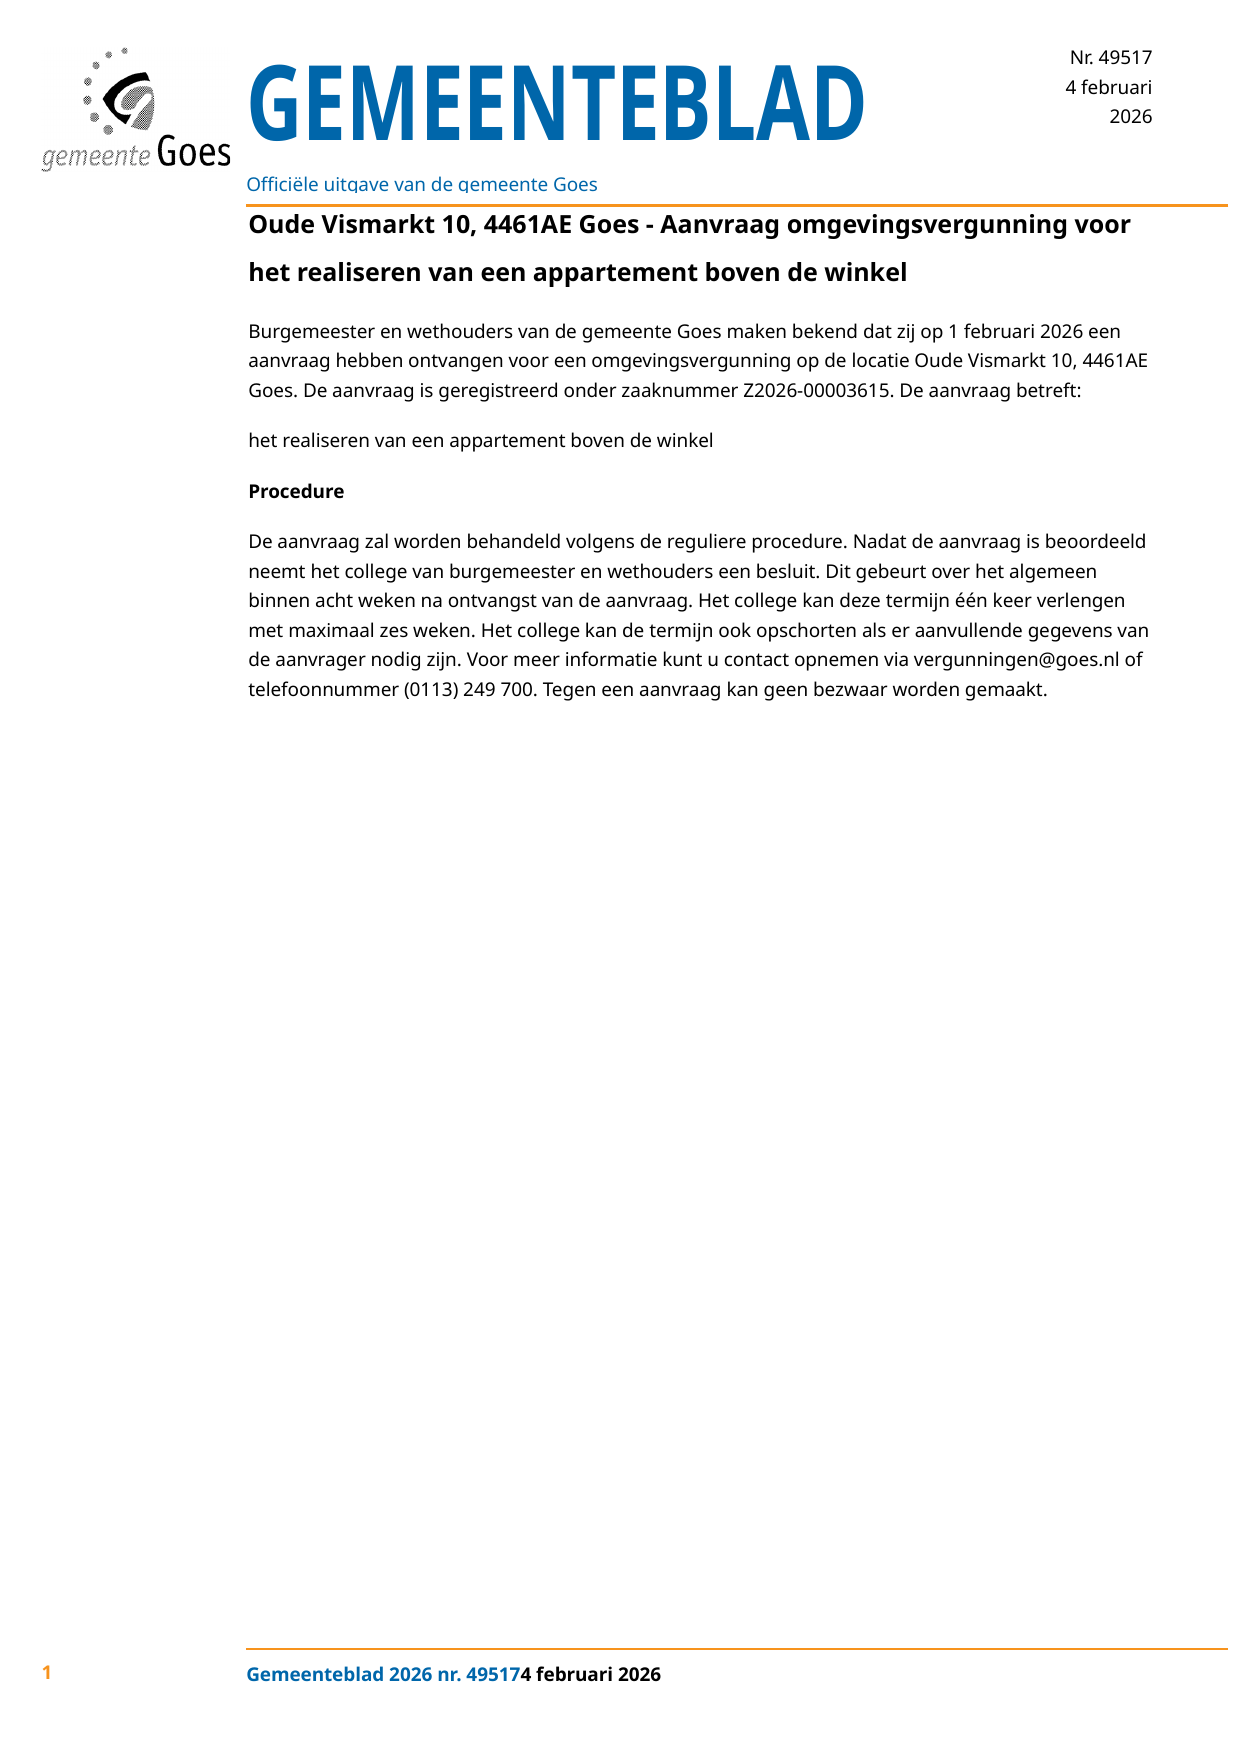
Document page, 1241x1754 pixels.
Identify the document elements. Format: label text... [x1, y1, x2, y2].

picture [41, 47, 231, 172]
text het realiseren van een appartement boven de winkel [248, 427, 1152, 453]
text Burgemeester en wethouders van de gemeente Goes maken bekend dat zij op 1 februari 2026 een aanvraag hebben ontvangen voor een omgevingsvergunning op de locatie Oude Vismarkt 10, 4461AE Goes. De aanvraag is geregistreerd onder zaaknummer Z2026-00003615. De aanvraag betreft: [248, 318, 1152, 403]
text De aanvraag zal worden behandeld volgens de reguliere procedure. Nadat de aanvraag is beoordeeld neemt het college van burgemeester en wethouders een besluit. Dit gebeurt over het algemeen binnen acht weken na ontvangst van de aanvraag. Het college kan deze termijn één keer verlengen met maximaal zes weken. Het college kan de termijn ook opschorten als er aanvullende gegevens van de aanvrager nodig zijn. Voor meer informatie kunt u contact opnemen via vergunningen@goes.nl of telefoonnummer (0113) 249 700. Tegen een aanvraag kan geen bezwaar worden gemaakt. [248, 528, 1152, 702]
text Procedure [248, 478, 1152, 504]
text Oude Vismarkt 10, 4461AE Goes - Aanvraag omgevingsvergunning voor het realiseren van een appartement boven de winkel [248, 207, 1152, 288]
